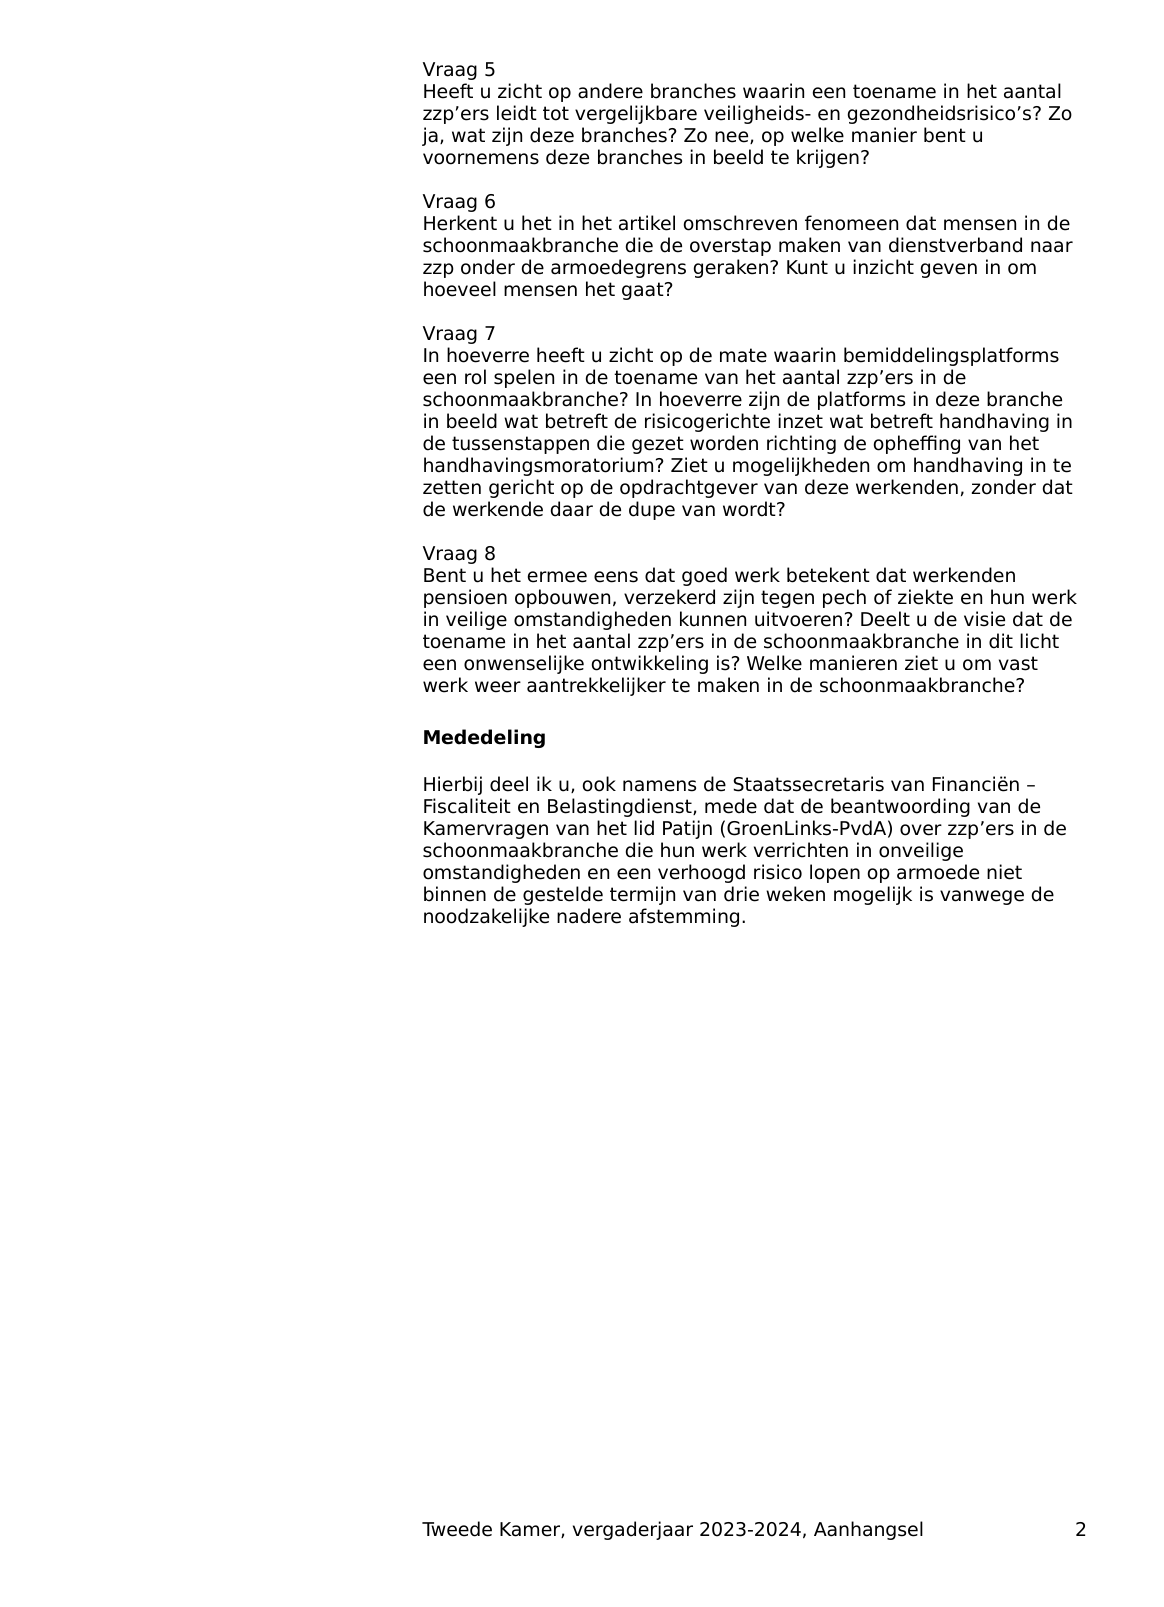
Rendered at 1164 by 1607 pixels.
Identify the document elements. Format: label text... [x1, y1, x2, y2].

text Vraag 6 [422, 191, 1087, 213]
text Vraag 7 [422, 323, 1087, 345]
text Bent u het ermee eens dat goed werk betekent dat werkenden pensioen opbouwen, verzekerd zijn tegen pech of ziekte en hun werk in veilige omstandigheden kunnen uitvoeren? Deelt u de visie dat de toename in het aantal zzp’ers in de schoonmaakbranche in dit licht een onwenselijke ontwikkeling is? Welke manieren ziet u om vast werk weer aantrekkelijker te maken in de schoonmaakbranche? [422, 565, 1087, 697]
text In hoeverre heeft u zicht op de mate waarin bemiddelingsplatforms een rol spelen in de toename van het aantal zzp’ers in de schoonmaakbranche? In hoeverre zijn de platforms in deze branche in beeld wat betreft de risicogerichte inzet wat betreft handhaving in de tussenstappen die gezet worden richting de opheffing van het handhavingsmoratorium? Ziet u mogelijkheden om handhaving in te zetten gericht op de opdrachtgever van deze werkenden, zonder dat de werkende daar de dupe van wordt? [422, 345, 1087, 521]
text Herkent u het in het artikel omschreven fenomeen dat mensen in de schoonmaakbranche die de overstap maken van dienstverband naar zzp onder de armoedegrens geraken? Kunt u inzicht geven in om hoeveel mensen het gaat? [422, 213, 1087, 301]
text Hierbij deel ik u, ook namens de Staatssecretaris van Financiën – Fiscaliteit en Belastingdienst, mede dat de beantwoording van de Kamervragen van het lid Patijn (GroenLinks-PvdA) over zzp’ers in de schoonmaakbranche die hun werk verrichten in onveilige omstandigheden en een verhoogd risico lopen op armoede niet binnen de gestelde termijn van drie weken mogelijk is vanwege de noodzakelijke nadere afstemming. [422, 774, 1087, 928]
text Vraag 8 [422, 543, 1087, 565]
text Vraag 5 [422, 59, 1087, 81]
subtitle Mededeling [422, 727, 1087, 749]
text Heeft u zicht op andere branches waarin een toename in het aantal zzp’ers leidt tot vergelijkbare veiligheids- en gezondheidsrisico’s? Zo ja, wat zijn deze branches? Zo nee, op welke manier bent u voornemens deze branches in beeld te krijgen? [422, 81, 1087, 169]
